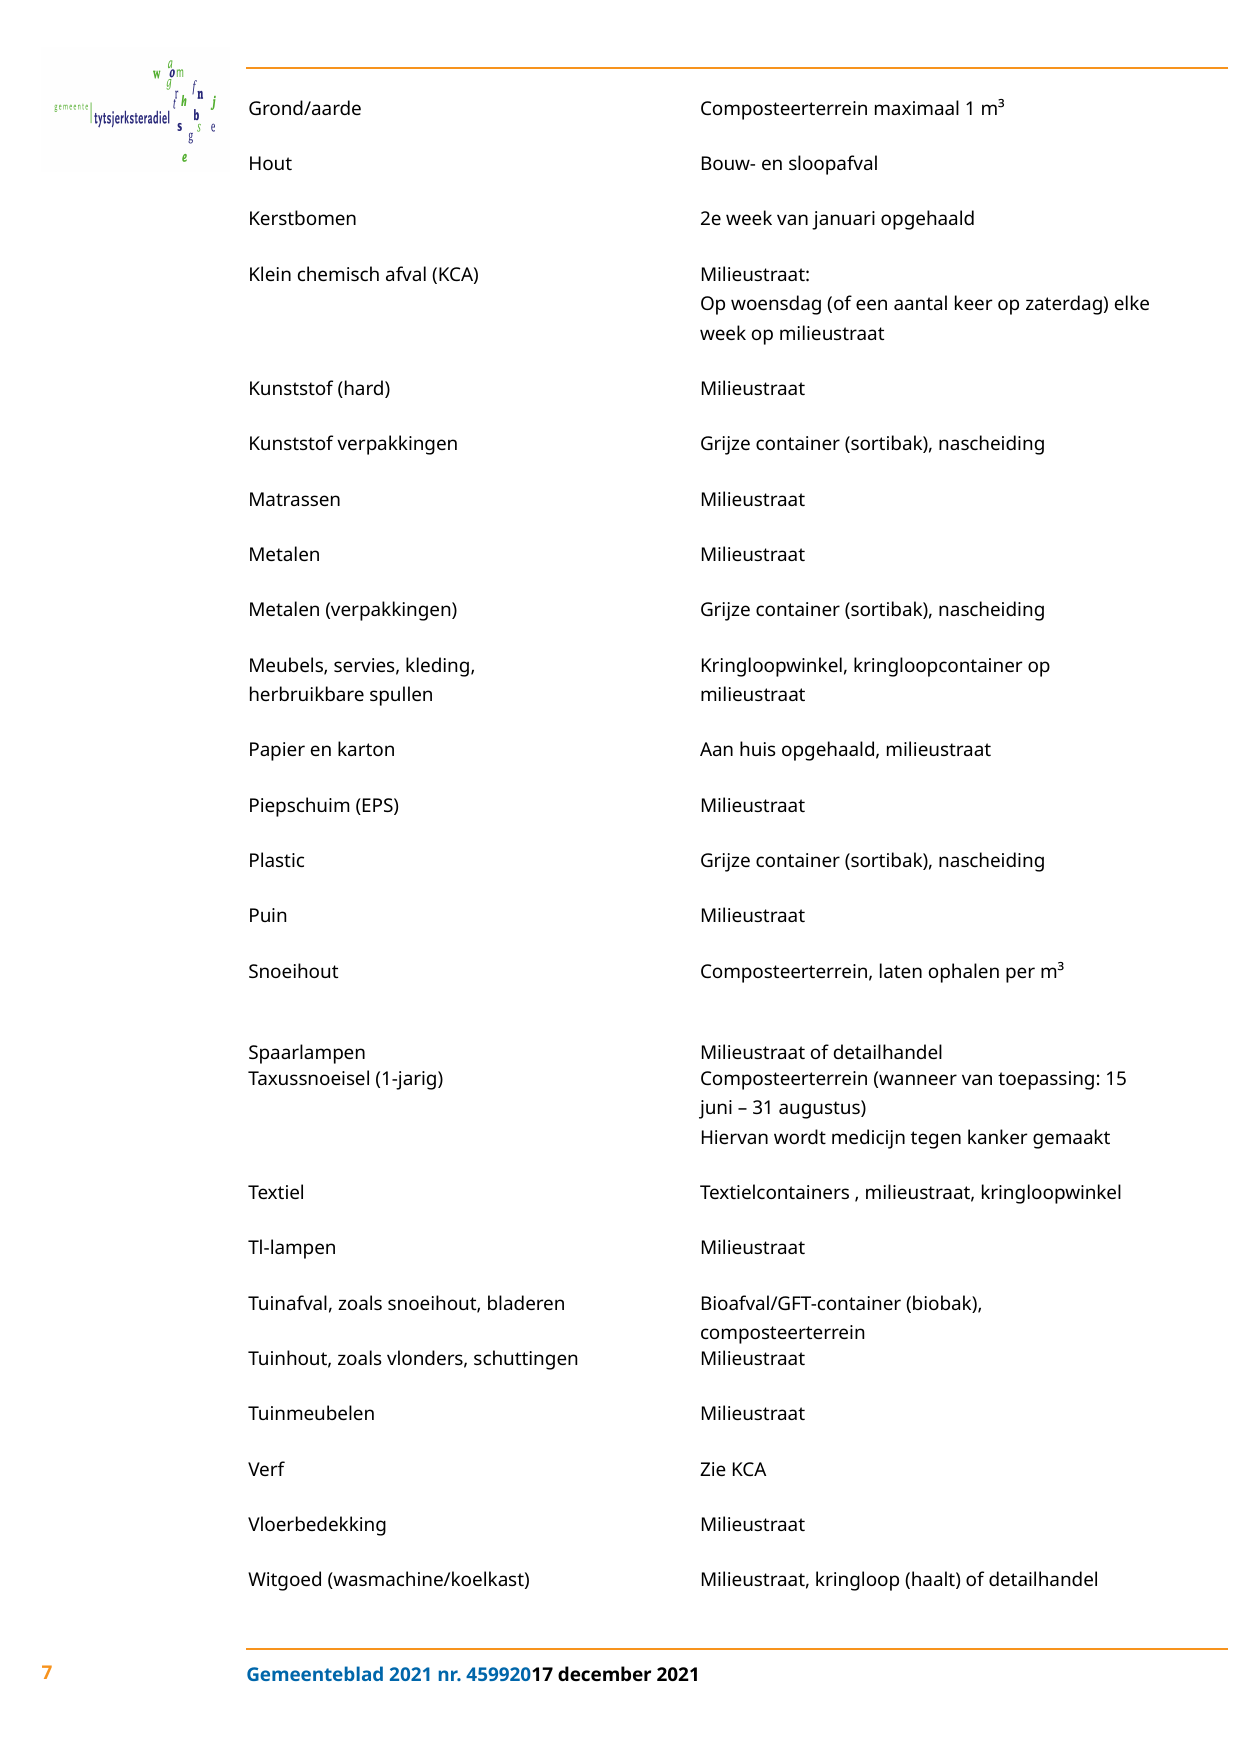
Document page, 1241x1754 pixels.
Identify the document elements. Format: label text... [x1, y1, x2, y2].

table_cell Milieustraat [700, 541, 1152, 596]
table_cell Plastic [248, 847, 700, 903]
table_cell Milieustraat, kringloop (haalt) of detailhandel [700, 1566, 1152, 1592]
table_cell Milieustraat [700, 375, 1152, 431]
table_cell Grijze container (sortibak), nascheiding [700, 431, 1152, 486]
table_cell [700, 1013, 1152, 1039]
table_cell Aan huis opgehaald, milieustraat [700, 737, 1152, 792]
table_cell Composteerterrein maximaal 1 m³ [700, 95, 1152, 150]
table_cell Spaarlampen [248, 1039, 700, 1065]
table_cell Verf [248, 1456, 700, 1511]
table_cell Milieustraat [700, 486, 1152, 541]
table_cell Milieustraat [700, 1511, 1152, 1566]
table_cell Milieustraat [700, 1345, 1152, 1400]
table_cell Papier en karton [248, 737, 700, 792]
table_cell Metalen (verpakkingen) [248, 596, 700, 652]
table_cell Textiel [248, 1179, 700, 1234]
table_cell Snoeihout [248, 958, 700, 1013]
table_cell Taxussnoeisel (1-jarig) [248, 1065, 700, 1179]
table_cell Composteerterrein, laten ophalen per m³ [700, 958, 1152, 1013]
table_cell Kunststof (hard) [248, 375, 700, 431]
table_cell Milieustraat [700, 792, 1152, 847]
table_cell Kunststof verpakkingen [248, 431, 700, 486]
table_cell Milieustraat [700, 1400, 1152, 1456]
table_cell Piepschuim (EPS) [248, 792, 700, 847]
table_cell Bouw- en sloopafval [700, 150, 1152, 205]
table_cell Tuinmeubelen [248, 1400, 700, 1456]
table_cell Hout [248, 150, 700, 205]
table_cell Metalen [248, 541, 700, 596]
table_cell Grijze container (sortibak), nascheiding [700, 847, 1152, 903]
table_cell Witgoed (wasmachine/koelkast) [248, 1566, 700, 1592]
table_cell Milieustraat of detailhandel [700, 1039, 1152, 1065]
table_cell Vloerbedekking [248, 1511, 700, 1566]
table_cell Textielcontainers , milieustraat, kringloopwinkel [700, 1179, 1152, 1234]
table_cell 2e week van januari opgehaald [700, 205, 1152, 261]
table_cell Meubels, servies, kleding, herbruikbare spullen [248, 652, 700, 737]
table_cell Klein chemisch afval (KCA) [248, 261, 700, 375]
table_cell Grijze container (sortibak), nascheiding [700, 596, 1152, 652]
table_cell Milieustraat [700, 903, 1152, 958]
table_cell Composteerterrein (wanneer van toepassing: 15 juni – 31 augustus) Hiervan wordt medicijn tegen kanker gemaakt [700, 1065, 1152, 1179]
table_cell Grond/aarde [248, 95, 700, 150]
table_cell Bioafval/GFT-container (biobak), composteerterrein [700, 1290, 1152, 1345]
table_cell Kringloopwinkel, kringloopcontainer op milieustraat [700, 652, 1152, 737]
table_cell Kerstbomen [248, 205, 700, 261]
table_cell Milieustraat: Op woensdag (of een aantal keer op zaterdag) elke week op milieustraat [700, 261, 1152, 375]
table_cell Tl-lampen [248, 1235, 700, 1290]
table_cell Matrassen [248, 486, 700, 541]
picture [41, 47, 231, 172]
table_cell Puin [248, 903, 700, 958]
table_cell Milieustraat [700, 1235, 1152, 1290]
table_cell Tuinafval, zoals snoeihout, bladeren [248, 1290, 700, 1345]
table_cell Zie KCA [700, 1456, 1152, 1511]
table_cell [248, 1013, 700, 1039]
table_cell Tuinhout, zoals vlonders, schuttingen [248, 1345, 700, 1400]
